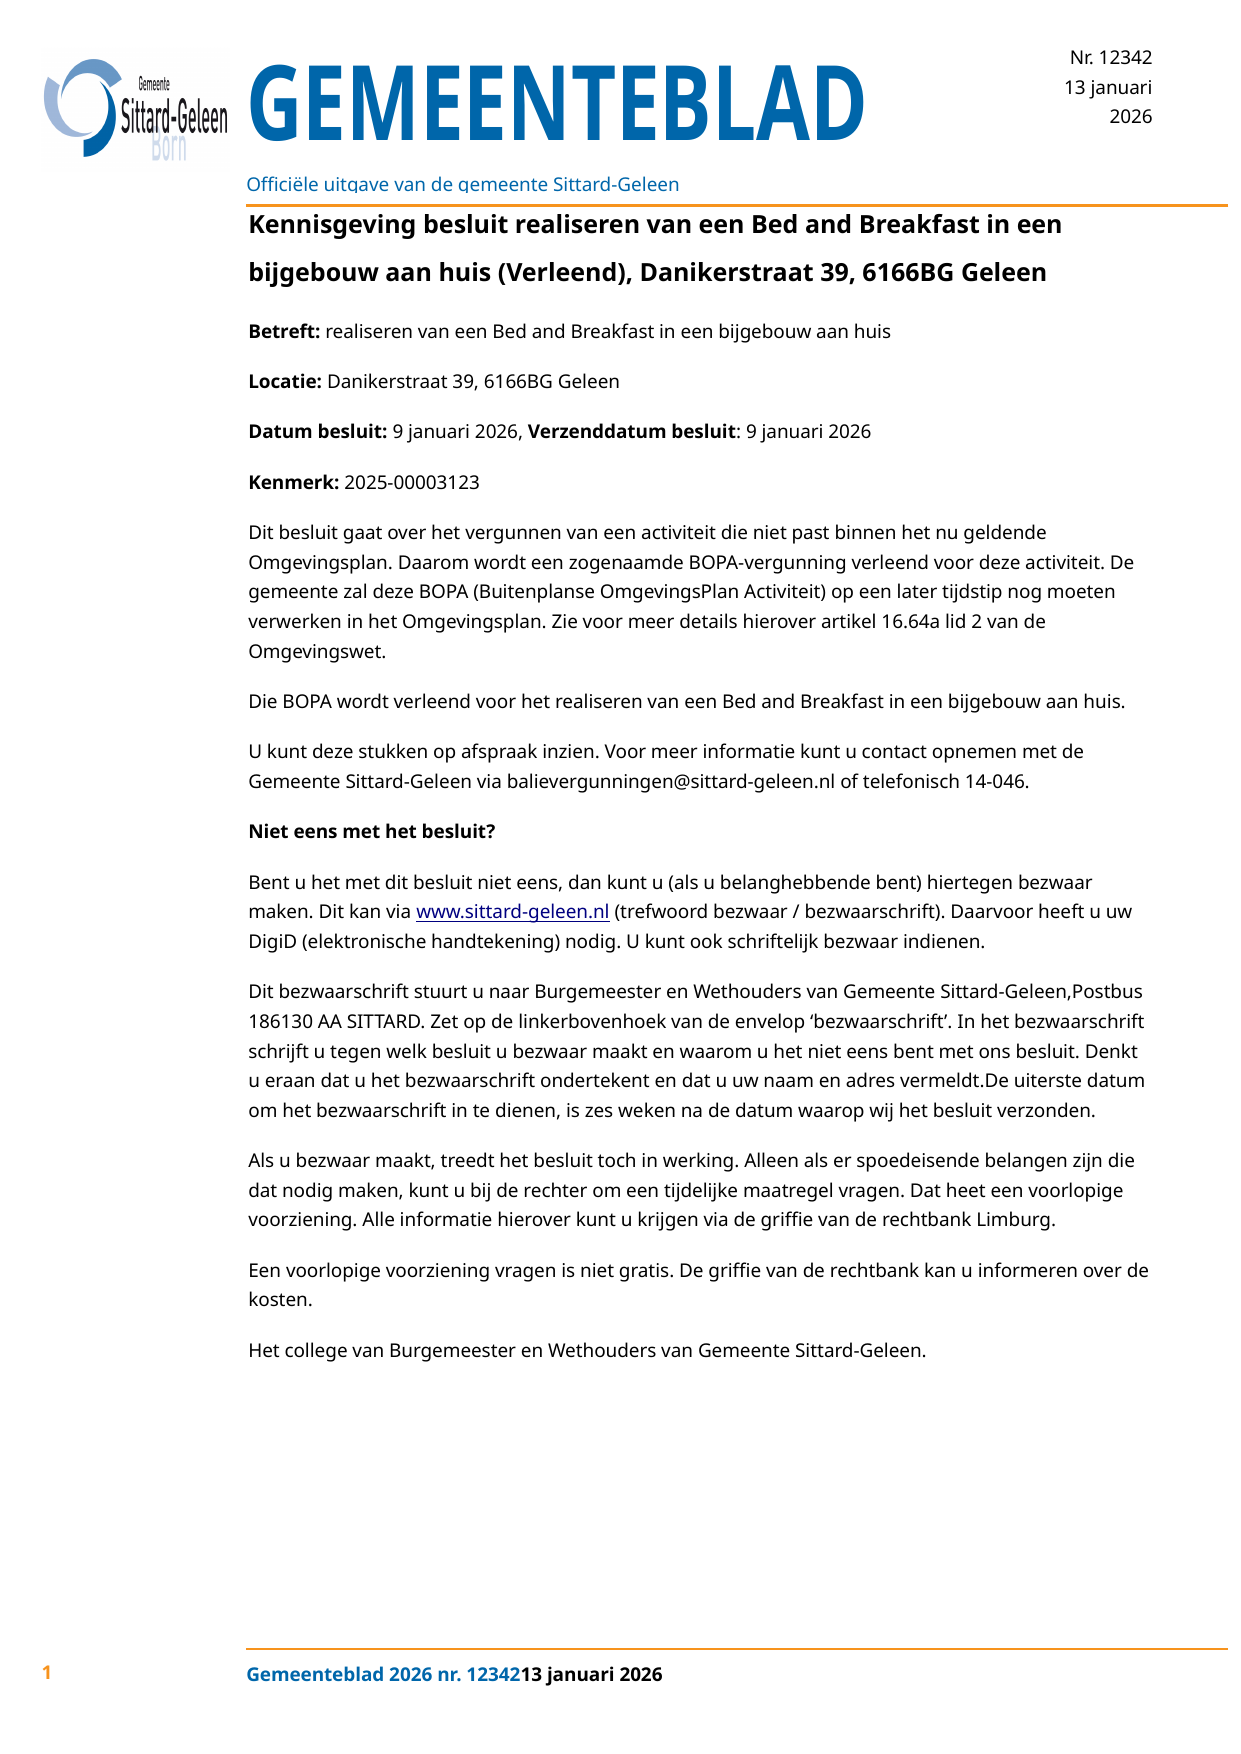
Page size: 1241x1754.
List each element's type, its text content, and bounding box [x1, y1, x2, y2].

picture [41, 47, 231, 172]
text Kenmerk: 2025-00003123 [248, 469, 1152, 495]
text Betreft: realiseren van een Bed and Breakfast in een bijgebouw aan huis [248, 318, 1152, 344]
text Als u bezwaar maakt, treedt het besluit toch in werking. Alleen als er spoedeisende belangen zijn die dat nodig maken, kunt u bij de rechter om een tijdelijke maatregel vragen. Dat heet een voorlopige voorziening. Alle informatie hierover kunt u krijgen via de griffie van de rechtbank Limburg. [248, 1147, 1152, 1232]
text Bent u het met dit besluit niet eens, dan kunt u (als u belanghebbende bent) hiertegen bezwaar maken. Dit kan via www.sittard-geleen.nl (trefwoord bezwaar / bezwaarschrift). Daarvoor heeft u uw DigiD (elektronische handtekening) nodig. U kunt ook schriftelijk bezwaar indienen. [248, 869, 1152, 954]
text U kunt deze stukken op afspraak inzien. Voor meer informatie kunt u contact opnemen met de Gemeente Sittard-Geleen via balievergunningen@sittard-geleen.nl of telefonisch 14-046. [248, 739, 1152, 794]
text Locatie: Danikerstraat 39, 6166BG Geleen [248, 368, 1152, 394]
text Dit bezwaarschrift stuurt u naar Burgemeester en Wethouders van Gemeente Sittard-Geleen,Postbus 186130 AA SITTARD. Zet op de linkerbovenhoek van de envelop ‘bezwaarschrift’. In het bezwaarschrift schrijft u tegen welk besluit u bezwaar maakt en waarom u het niet eens bent met ons besluit. Denkt u eraan dat u het bezwaarschrift ondertekent en dat u uw naam en adres vermeldt.De uiterste datum om het bezwaarschrift in te dienen, is zes weken na de datum waarop wij het besluit verzonden. [248, 979, 1152, 1123]
text Die BOPA wordt verleend voor het realiseren van een Bed and Breakfast in een bijgebouw aan huis. [248, 688, 1152, 714]
text Kennisgeving besluit realiseren van een Bed and Breakfast in een bijgebouw aan huis (Verleend), Danikerstraat 39, 6166BG Geleen [248, 207, 1152, 288]
text Een voorlopige voorziening vragen is niet gratis. De griffie van de rechtbank kan u informeren over de kosten. [248, 1257, 1152, 1312]
text Het college van Burgemeester en Wethouders van Gemeente Sittard-Geleen. [248, 1337, 1152, 1363]
text Dit besluit gaat over het vergunnen van een activiteit die niet past binnen het nu geldende Omgevingsplan. Daarom wordt een zogenaamde BOPA-vergunning verleend voor deze activiteit. De gemeente zal deze BOPA (Buitenplanse OmgevingsPlan Activiteit) op een later tijdstip nog moeten verwerken in het Omgevingsplan. Zie voor meer details hierover artikel 16.64a lid 2 van de Omgevingswet. [248, 519, 1152, 664]
text Datum besluit: 9 januari 2026, Verzenddatum besluit: 9 januari 2026 [248, 419, 1152, 444]
text Niet eens met het besluit? [248, 819, 1152, 844]
